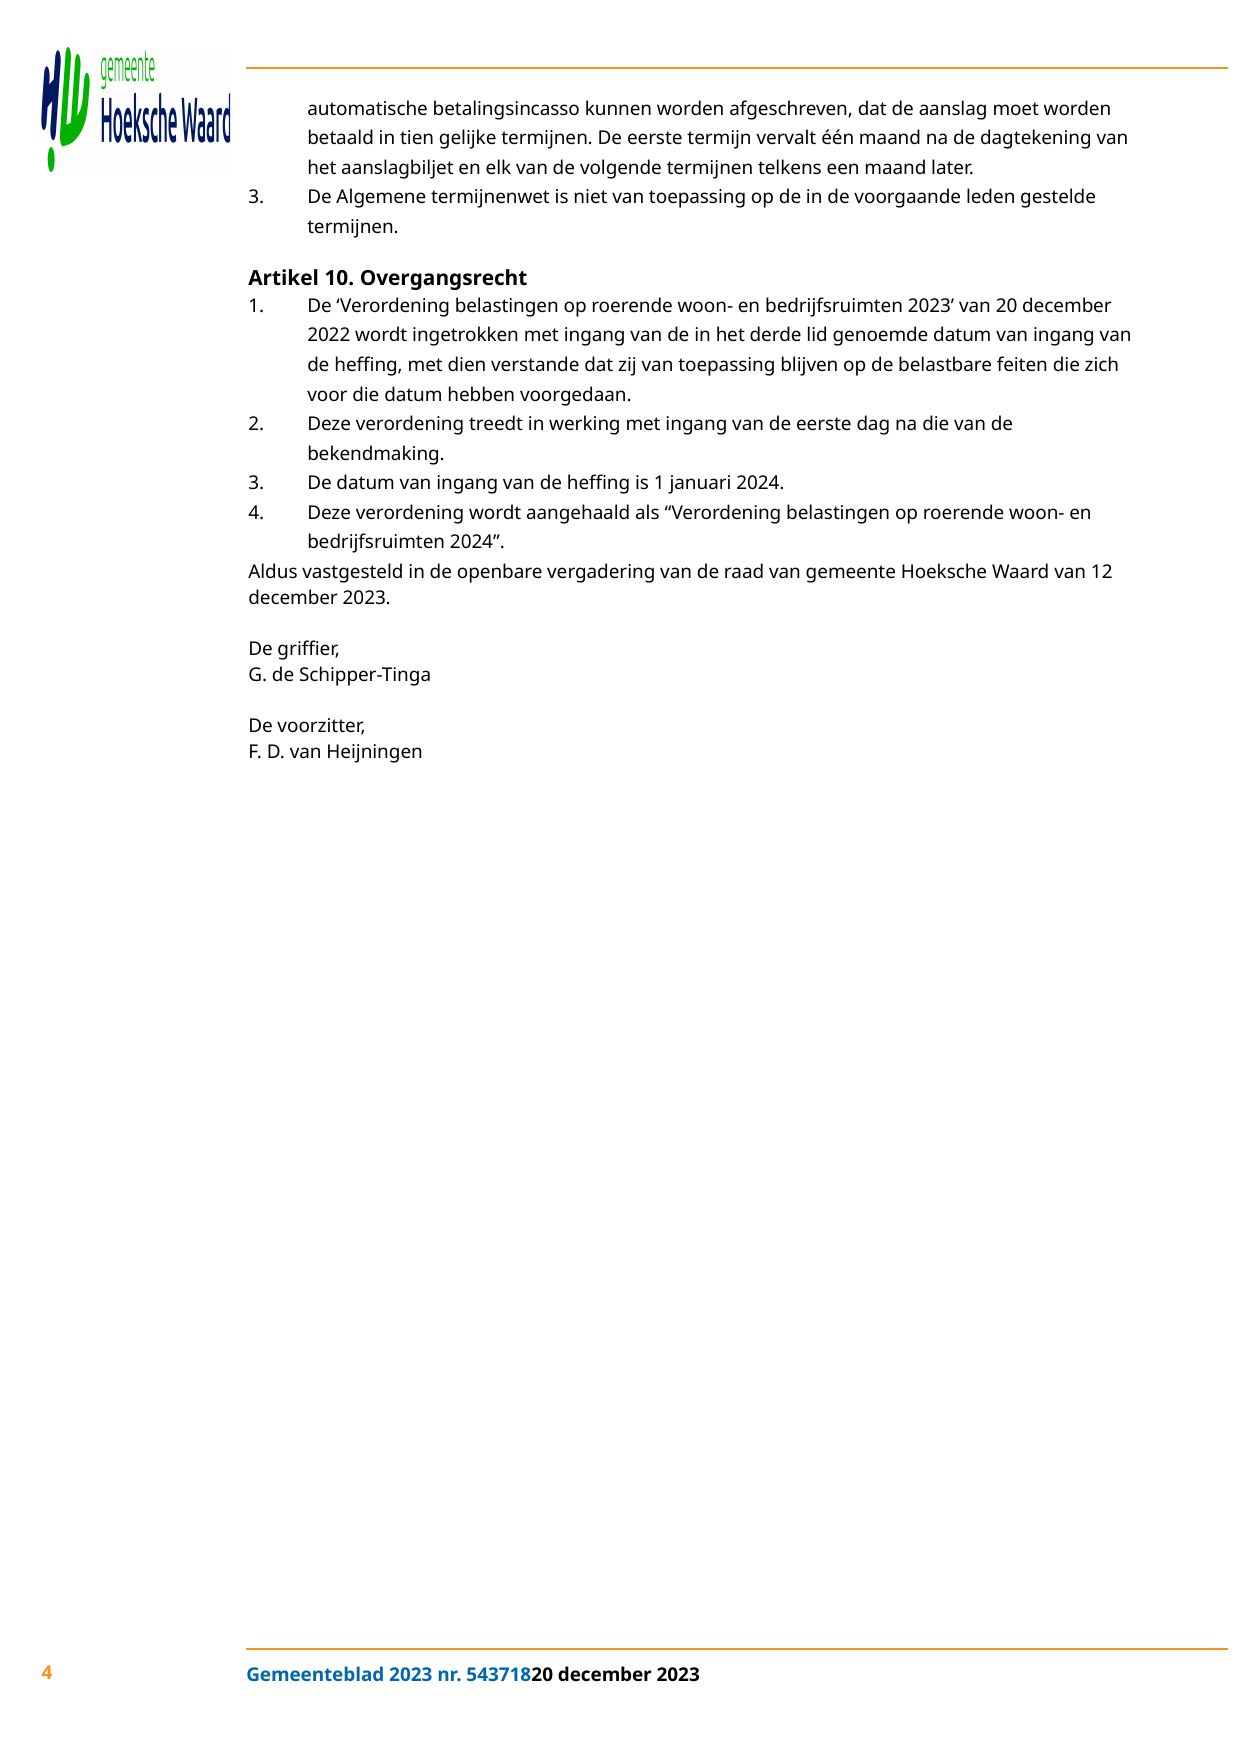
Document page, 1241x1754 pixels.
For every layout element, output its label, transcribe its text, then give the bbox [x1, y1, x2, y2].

text F. D. van Heijningen [248, 738, 1152, 764]
list De Algemene termijnenwet is niet van toepassing op de in de voorgaande leden gestelde termijnen. [248, 183, 1152, 239]
text Artikel 10. Overgangsrecht [248, 263, 1152, 292]
list De datum van ingang van de heffing is 1 januari 2024. [248, 469, 1152, 495]
list automatische betalingsincasso kunnen worden afgeschreven, dat de aanslag moet worden betaald in tien gelijke termijnen. De eerste termijn vervalt één maand na de dagtekening van het aanslagbiljet en elk van de volgende termijnen telkens een maand later. [248, 95, 1152, 180]
picture [41, 47, 231, 172]
text De voorzitter, [248, 713, 1152, 738]
list Deze verordening treedt in werking met ingang van de eerste dag na die van de bekendmaking. [248, 410, 1152, 466]
list Deze verordening wordt aangehaald als “Verordening belastingen op roerende woon- en bedrijfsruimten 2024”. [248, 499, 1152, 554]
list De ‘Verordening belastingen op roerende woon- en bedrijfsruimten 2023’ van 20 december 2022 wordt ingetrokken met ingang van de in het derde lid genoemde datum van ingang van de heffing, met dien verstande dat zij van toepassing blijven op de belastbare feiten die zich voor die datum hebben voorgedaan. [248, 292, 1152, 406]
text G. de Schipper-Tinga [248, 661, 1152, 687]
text Aldus vastgesteld in de openbare vergadering van de raad van gemeente Hoeksche Waard van 12 december 2023. [248, 558, 1152, 610]
text De griffier, [248, 635, 1152, 661]
